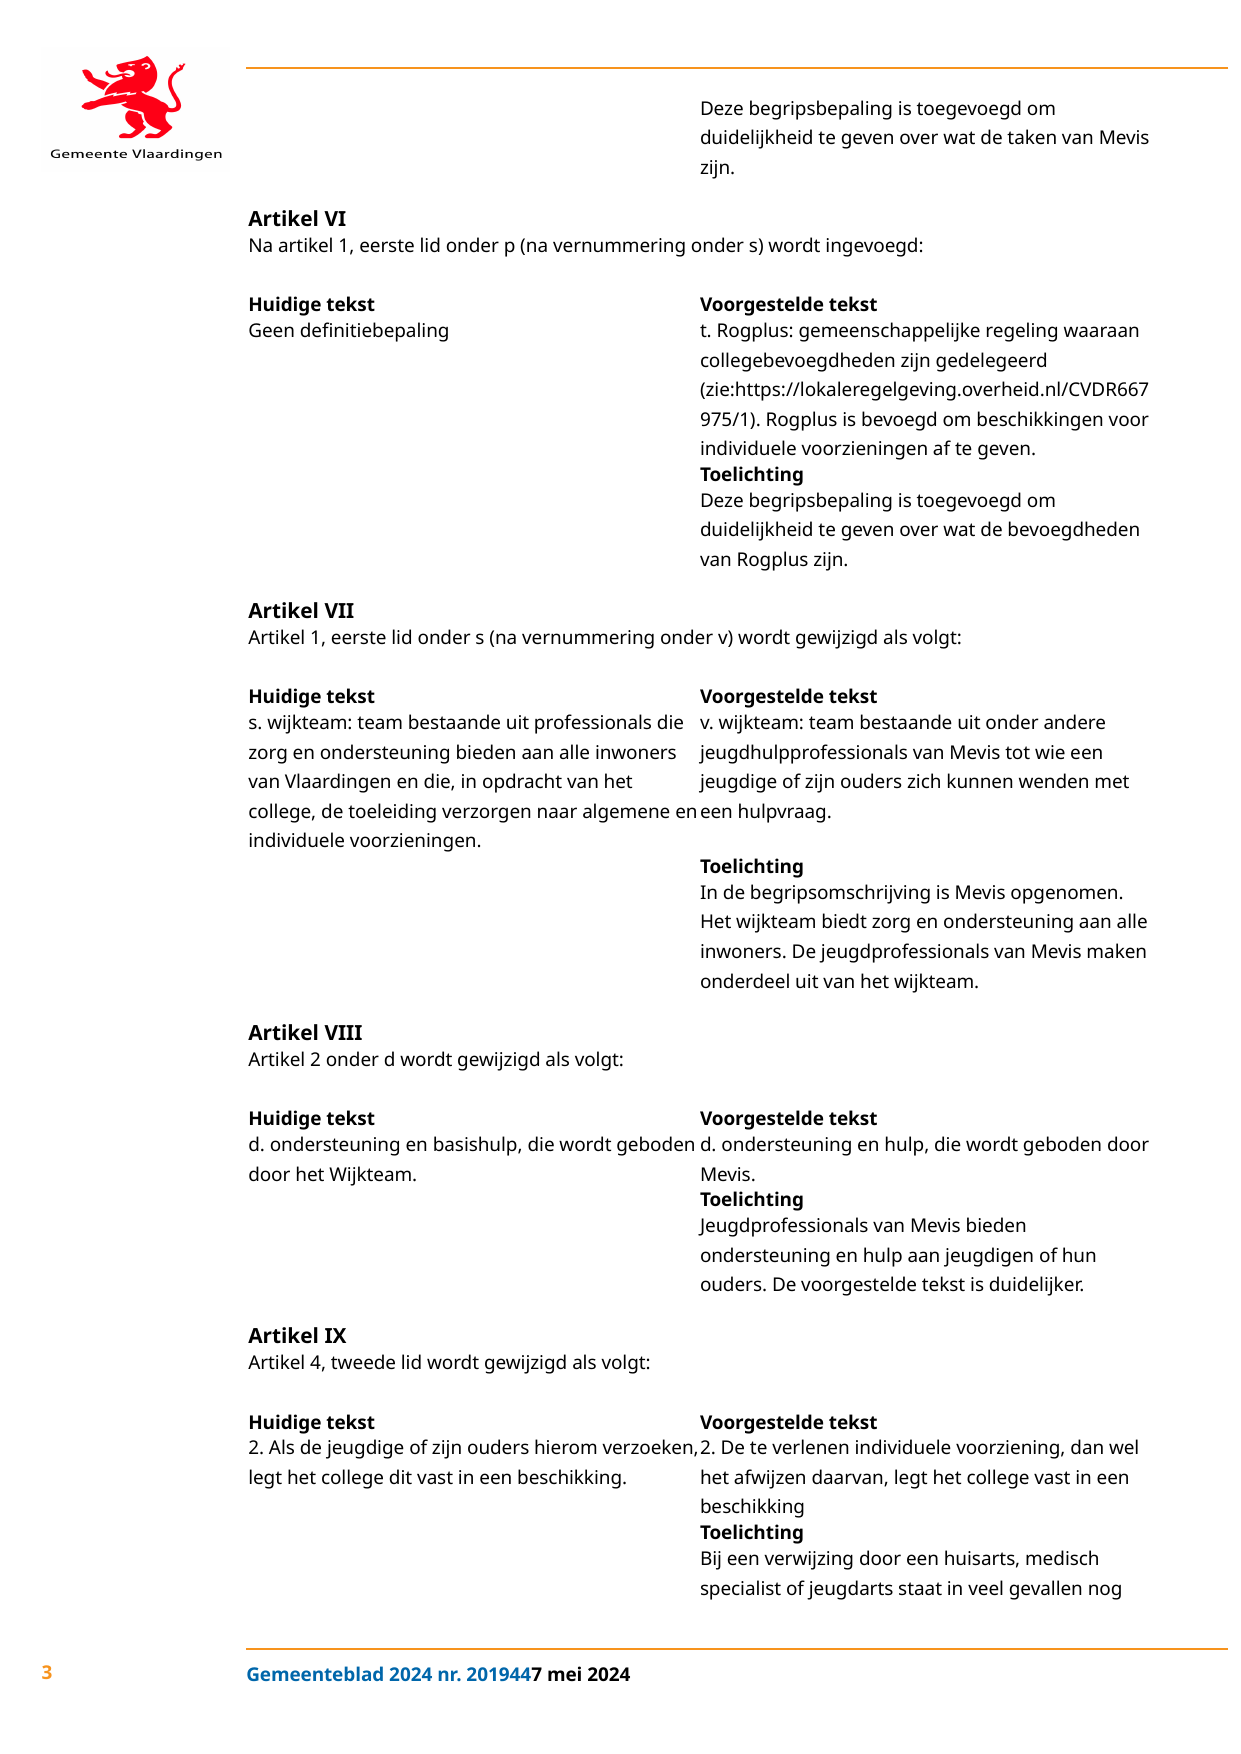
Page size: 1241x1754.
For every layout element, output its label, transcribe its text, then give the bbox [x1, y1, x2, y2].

text Artikel IX [248, 1321, 1152, 1349]
table_header Voorgestelde tekst [700, 1409, 1152, 1434]
table_cell Deze begripsbepaling is toegevoegd om duidelijkheid te geven over wat de taken van Mevis zijn. [700, 95, 1152, 180]
text Artikel VIII [248, 1018, 1152, 1046]
table_cell Geen definitiebepaling [248, 317, 700, 461]
table_cell [248, 1520, 700, 1545]
table_cell [248, 879, 700, 994]
table_cell Toelichting [700, 461, 1152, 487]
text Artikel 2 onder d wordt gewijzigd als volgt: [248, 1046, 1152, 1072]
table_header Voorgestelde tekst [700, 684, 1152, 709]
table_cell Deze begripsbepaling is toegevoegd om duidelijkheid te geven over wat de bevoegdheden van Rogplus zijn. [700, 487, 1152, 572]
table_cell d. ondersteuning en hulp, die wordt geboden door Mevis. [700, 1131, 1152, 1186]
table_cell s. wijkteam: team bestaande uit professionals die zorg en ondersteuning bieden aan alle inwoners van Vlaardingen en die, in opdracht van het college, de toeleiding verzorgen naar algemene en individuele voorzieningen. [248, 709, 700, 853]
text Artikel VII [248, 596, 1152, 624]
table_cell Bij een verwijzing door een huisarts, medisch specialist of jeugdarts staat in veel gevallen nog [700, 1545, 1152, 1601]
table_cell [248, 1545, 700, 1601]
text Na artikel 1, eerste lid onder p (na vernummering onder s) wordt ingevoegd: [248, 232, 1152, 258]
table_cell t. Rogplus: gemeenschappelijke regeling waaraan collegebevoegdheden zijn gedelegeerd (zie:https://lokaleregelgeving.overheid.nl/CVDR667975/1). Rogplus is bevoegd om beschikkingen voor individuele voorzieningen af te geven. [700, 317, 1152, 461]
table_cell [248, 95, 700, 180]
table_header Huidige tekst [248, 291, 700, 317]
table_cell d. ondersteuning en basishulp, die wordt geboden door het Wijkteam. [248, 1131, 700, 1186]
table_cell [248, 854, 700, 879]
picture [41, 47, 231, 172]
table_cell [248, 487, 700, 572]
table_cell [248, 1212, 700, 1297]
table_cell 2. Als de jeugdige of zijn ouders hierom verzoeken, legt het college dit vast in een beschikking. [248, 1435, 700, 1519]
table_cell 2. De te verlenen individuele voorziening, dan wel het afwijzen daarvan, legt het college vast in een beschikking [700, 1435, 1152, 1519]
text Artikel 4, tweede lid wordt gewijzigd als volgt: [248, 1349, 1152, 1375]
table_cell v. wijkteam: team bestaande uit onder andere jeugdhulpprofessionals van Mevis tot wie een jeugdige of zijn ouders zich kunnen wenden met een hulpvraag. [700, 709, 1152, 853]
table_cell Toelichting [700, 1186, 1152, 1212]
text Artikel VI [248, 204, 1152, 232]
text Artikel 1, eerste lid onder s (na vernummering onder v) wordt gewijzigd als volgt: [248, 624, 1152, 650]
table_header Huidige tekst [248, 684, 700, 709]
table_cell [248, 461, 700, 487]
table_cell Toelichting [700, 1520, 1152, 1545]
table_header Voorgestelde tekst [700, 1105, 1152, 1131]
table_header Voorgestelde tekst [700, 291, 1152, 317]
table_header Huidige tekst [248, 1409, 700, 1434]
table_cell [248, 1186, 700, 1212]
table_cell Jeugdprofessionals van Mevis bieden ondersteuning en hulp aan jeugdigen of hun ouders. De voorgestelde tekst is duidelijker. [700, 1212, 1152, 1297]
table_cell In de begripsomschrijving is Mevis opgenomen. Het wijkteam biedt zorg en ondersteuning aan alle inwoners. De jeugdprofessionals van Mevis maken onderdeel uit van het wijkteam. [700, 879, 1152, 994]
table_cell Toelichting [700, 854, 1152, 879]
table_header Huidige tekst [248, 1105, 700, 1131]
